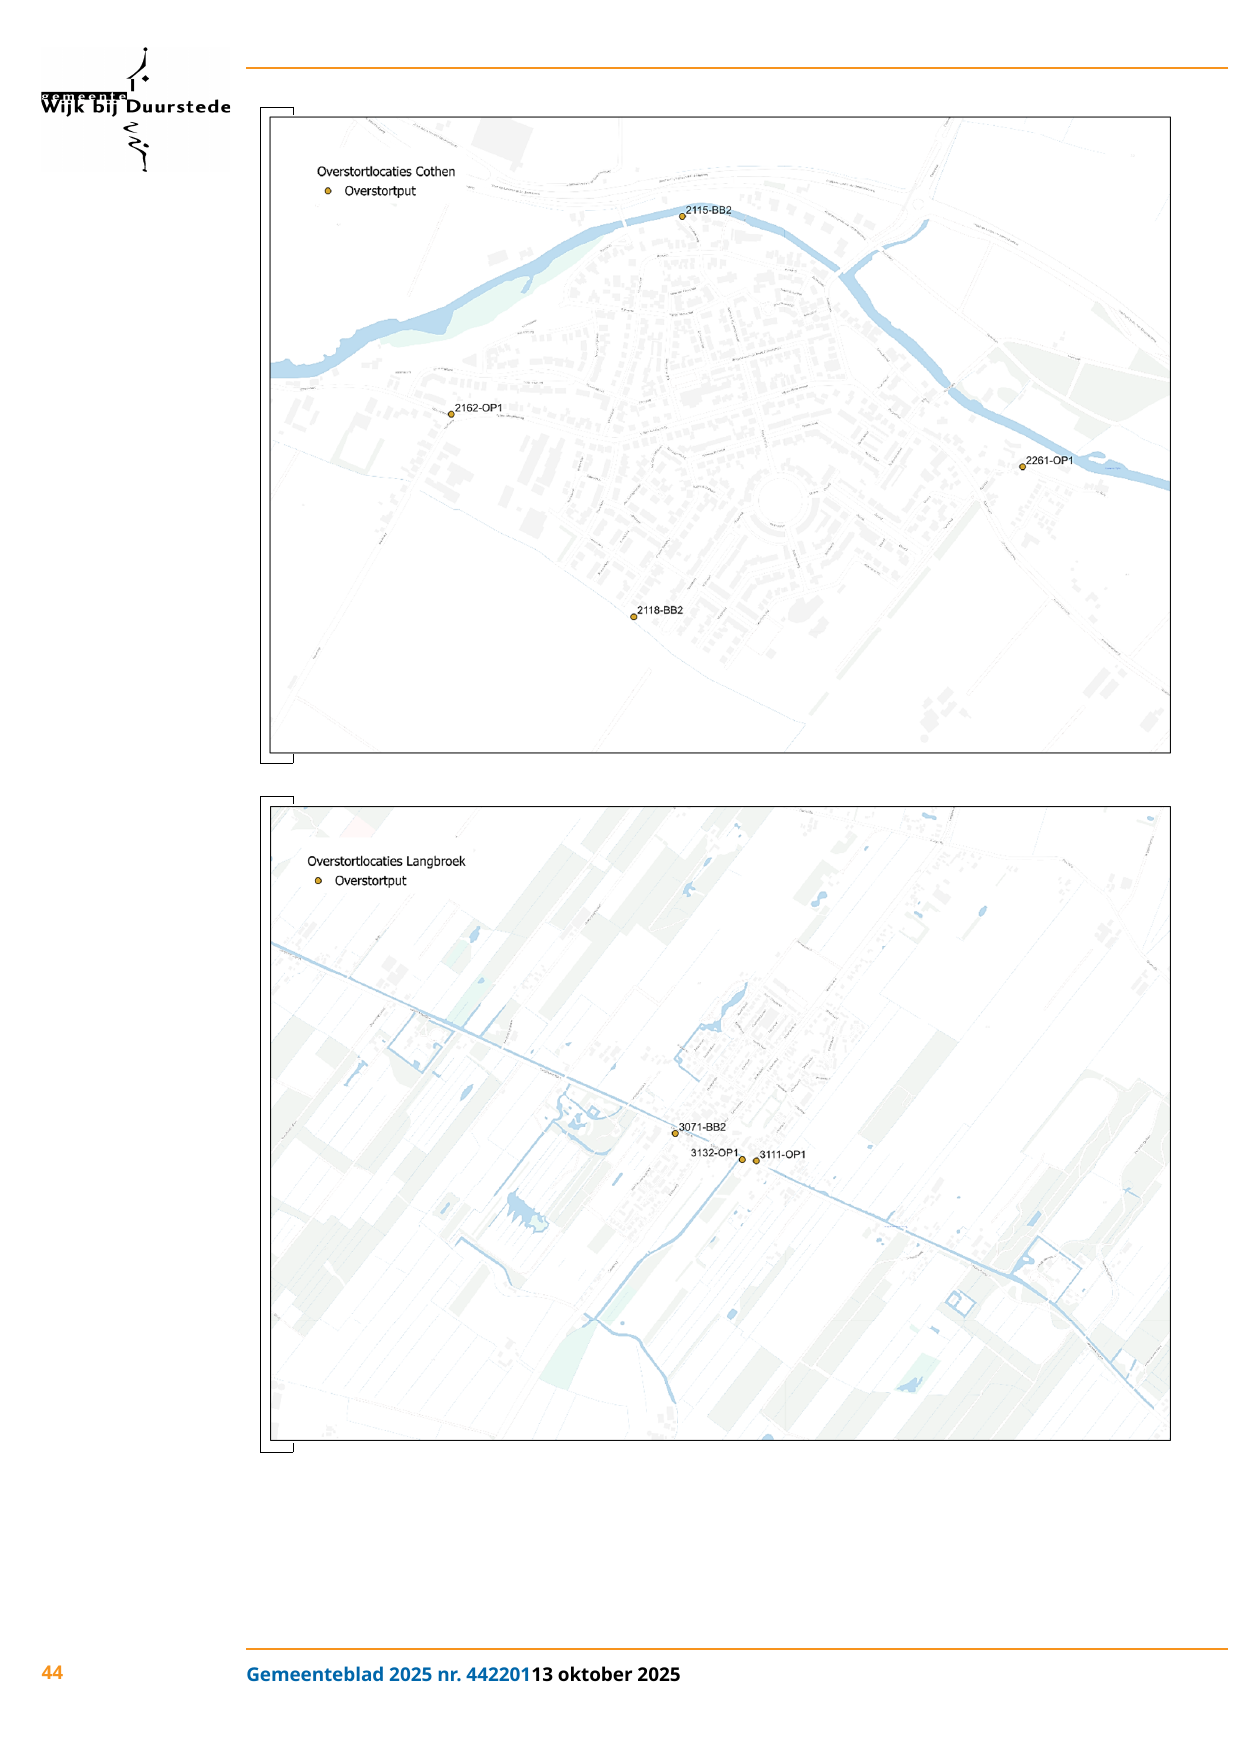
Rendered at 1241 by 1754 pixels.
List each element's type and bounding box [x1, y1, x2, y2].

picture [41, 47, 231, 172]
picture [268, 115, 1173, 754]
picture [268, 804, 1173, 1443]
